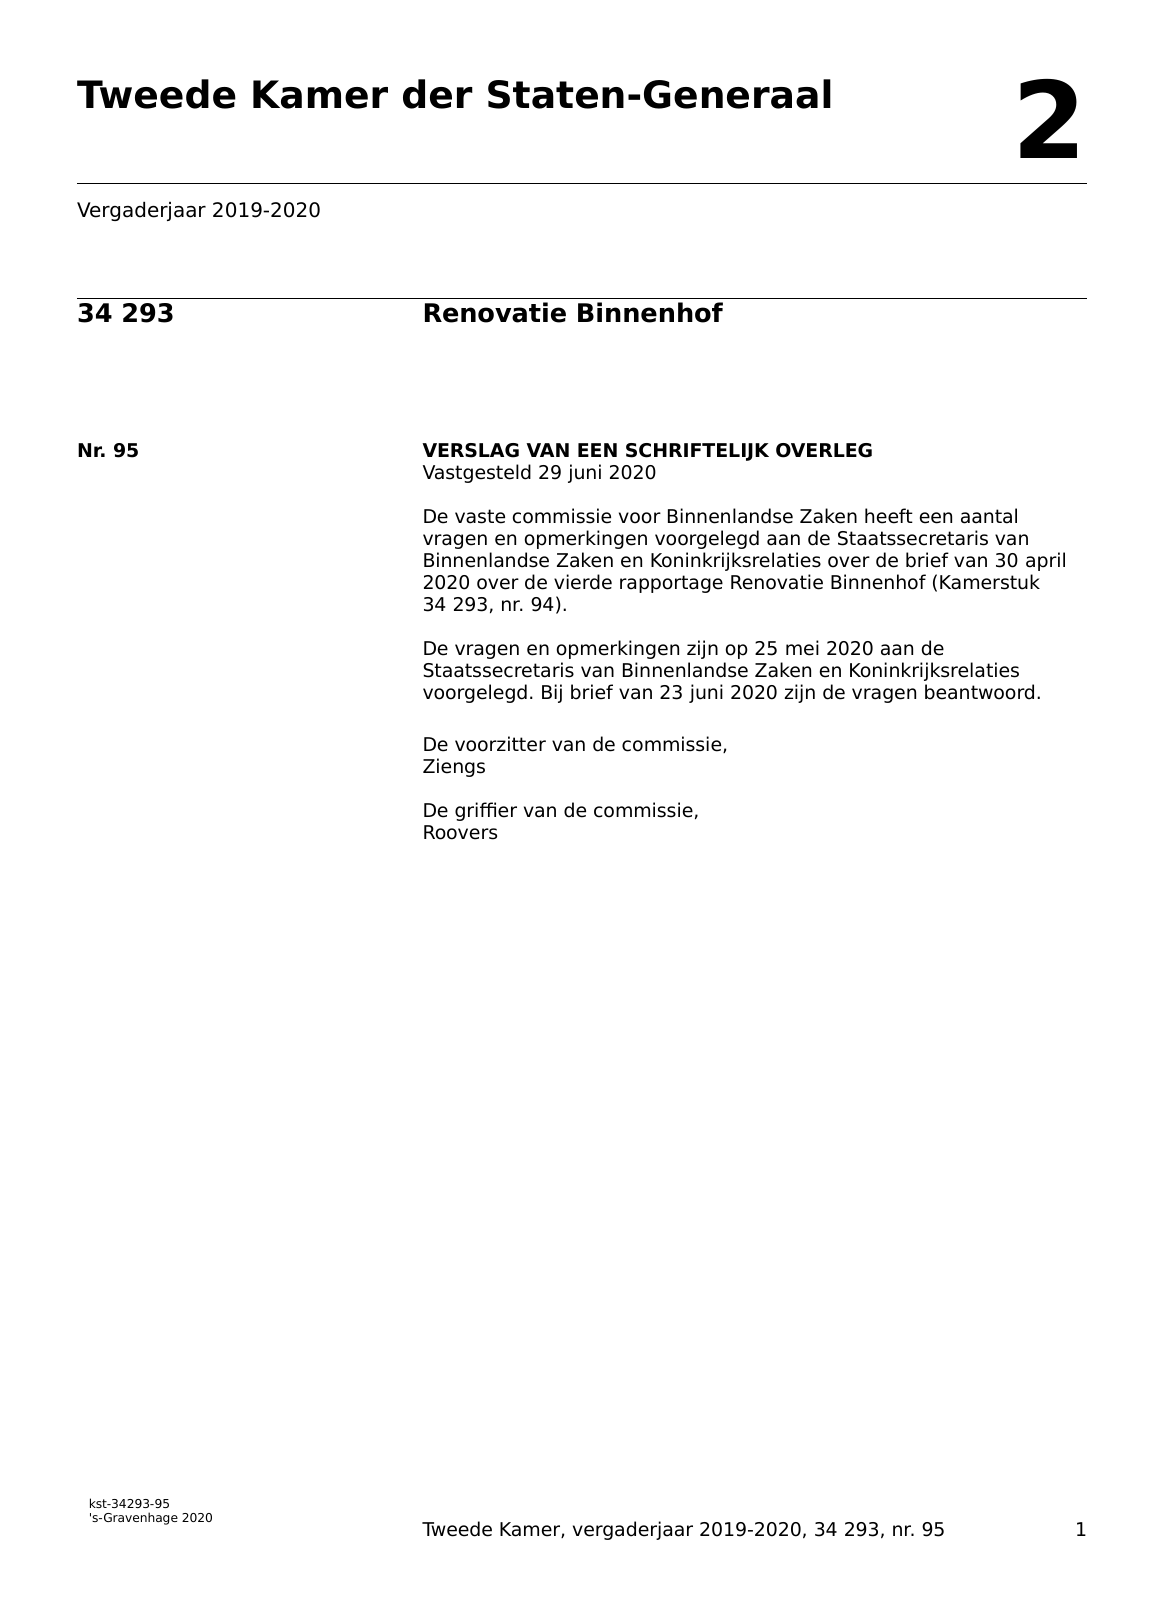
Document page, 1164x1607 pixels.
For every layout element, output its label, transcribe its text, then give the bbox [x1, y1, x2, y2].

text Vastgesteld 29 juni 2020 [422, 462, 1087, 484]
text De voorzitter van de commissie, Ziengs [422, 734, 1087, 778]
text De vragen en opmerkingen zijn op 25 mei 2020 aan de Staatssecretaris van Binnenlandse Zaken en Koninkrijksrelaties voorgelegd. Bij brief van 23 juni 2020 zijn de vragen beantwoord. [422, 638, 1087, 704]
table_cell Vergaderjaar 2019-2020 [77, 184, 1087, 298]
text De griffier van de commissie, Roovers [422, 800, 1087, 844]
table_header Tweede Kamer der Staten-Generaal [77, 59, 886, 183]
text kst-34293-95 [88, 1497, 323, 1511]
subtitle 34 293 Renovatie Binnenhof [77, 299, 1087, 329]
text 's-Gravenhage 2020 [88, 1511, 323, 1525]
text De vaste commissie voor Binnenlandse Zaken heeft een aantal vragen en opmerkingen voorgelegd aan de Staatssecretaris van Binnenlandse Zaken en Koninkrijksrelaties over de brief van 30 april 2020 over de vierde rapportage Renovatie Binnenhof (Kamerstuk 34 293, nr. 94). [422, 506, 1087, 616]
table_header 2 [886, 59, 1087, 183]
subtitle Nr. 95 VERSLAG VAN EEN SCHRIFTELIJK OVERLEG [77, 440, 1087, 462]
